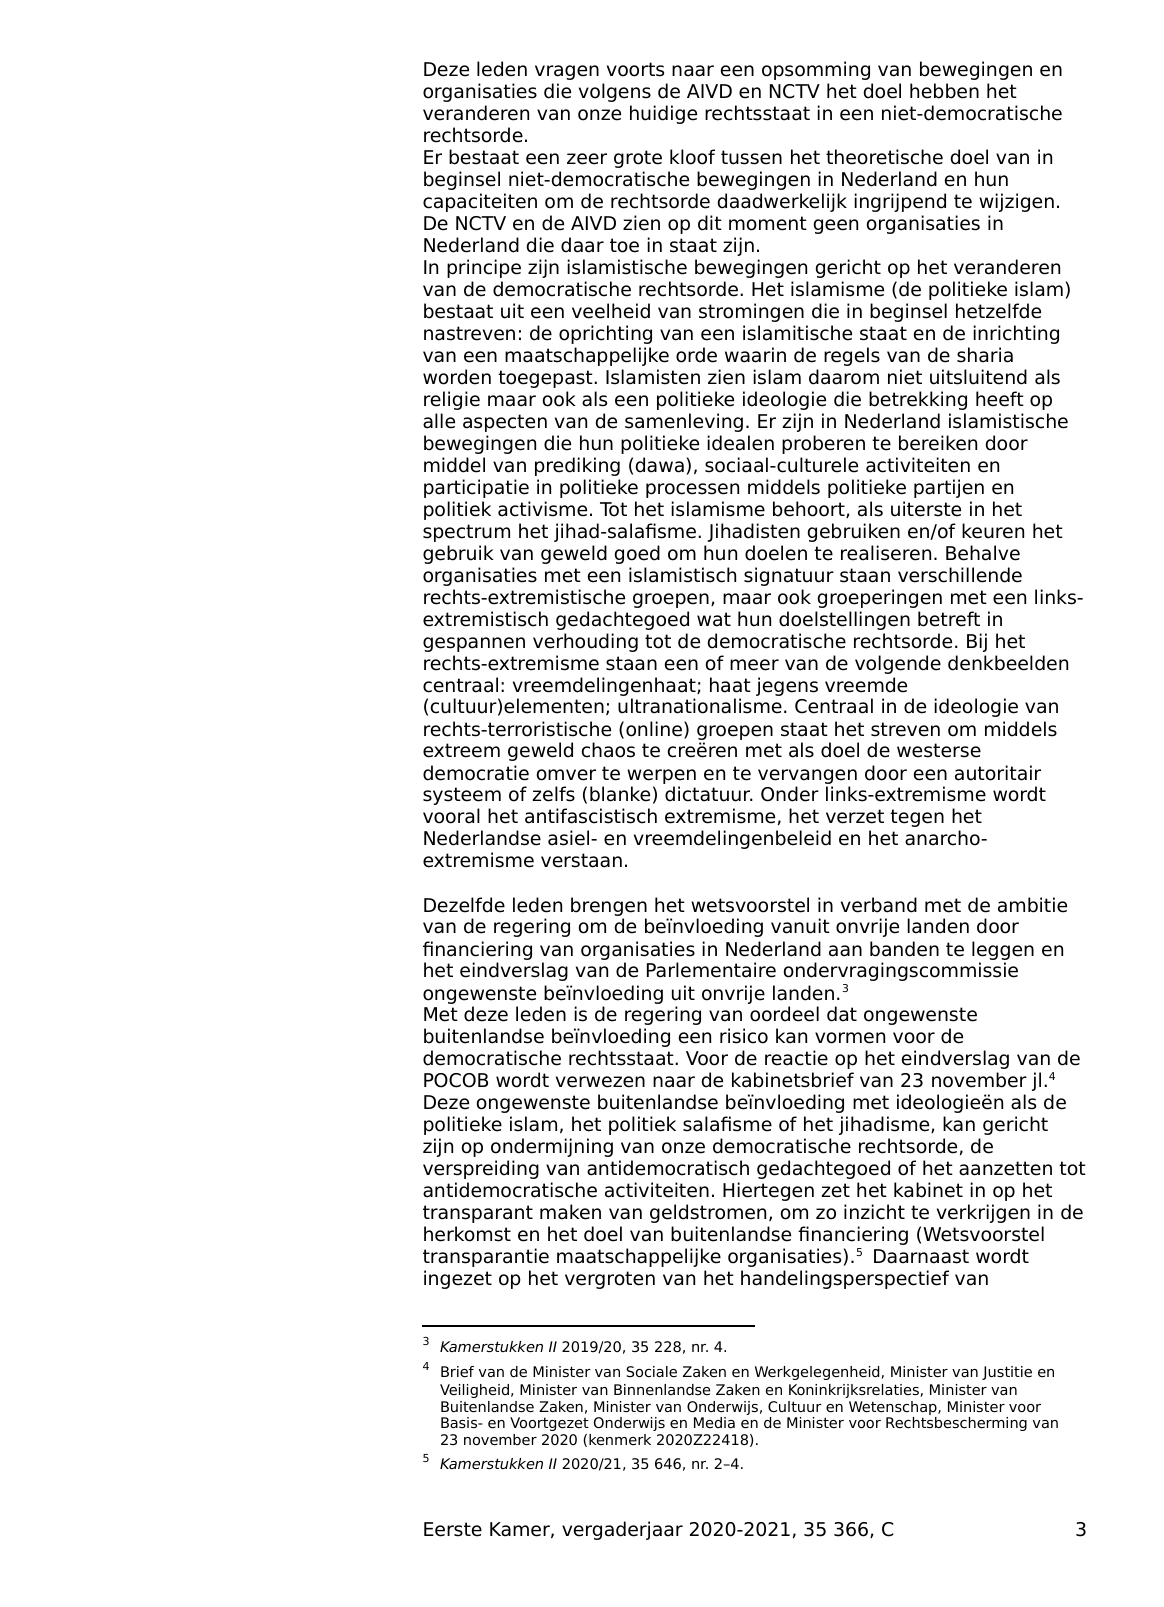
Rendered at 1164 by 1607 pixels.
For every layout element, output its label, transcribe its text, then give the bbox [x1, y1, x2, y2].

text Dezelfde leden brengen het wetsvoorstel in verband met de ambitie van de regering om de beïnvloeding vanuit onvrije landen door financiering van organisaties in Nederland aan banden te leggen en het eindverslag van de Parlementaire ondervragingscommissie ongewenste beïnvloeding uit onvrije landen. [422, 894, 1087, 1004]
text Er bestaat een zeer grote kloof tussen het theoretische doel van in beginsel niet-democratische bewegingen in Nederland en hun capaciteiten om de rechtsorde daadwerkelijk ingrijpend te wijzigen. De NCTV en de AIVD zien op dit moment geen organisaties in Nederland die daar toe in staat zijn. [422, 147, 1087, 257]
text Brief van de Minister van Sociale Zaken en Werkgelegenheid, Minister van Justitie en Veiligheid, Minister van Binnenlandse Zaken en Koninkrijksrelaties, Minister van Buitenlandse Zaken, Minister van Onderwijs, Cultuur en Wetenschap, Minister voor Basis- en Voortgezet Onderwijs en Media en de Minister voor Rechtsbescherming van 23 november 2020 (kenmerk 2020Z22418). [422, 1360, 1087, 1449]
text Met deze leden is de regering van oordeel dat ongewenste buitenlandse beïnvloeding een risico kan vormen voor de democratische rechtsstaat. Voor de reactie op het eindverslag van de POCOB wordt verwezen naar de kabinetsbrief van 23 november jl. Deze ongewenste buitenlandse beïnvloeding met ideologieën als de politieke islam, het politiek salafisme of het jihadisme, kan gericht zijn op ondermijning van onze democratische rechtsorde, de verspreiding van antidemocratisch gedachtegoed of het aanzetten tot antidemocratische activiteiten. Hiertegen zet het kabinet in op het transparant maken van geldstromen, om zo inzicht te verkrijgen in de herkomst en het doel van buitenlandse financiering (Wetsvoorstel transparantie maatschappelijke organisaties). Daarnaast wordt ingezet op het vergroten van het handelingsperspectief van [422, 1004, 1087, 1290]
text In principe zijn islamistische bewegingen gericht op het veranderen van de democratische rechtsorde. Het islamisme (de politieke islam) bestaat uit een veelheid van stromingen die in beginsel hetzelfde nastreven: de oprichting van een islamitische staat en de inrichting van een maatschappelijke orde waarin de regels van de sharia worden toegepast. Islamisten zien islam daarom niet uitsluitend als religie maar ook als een politieke ideologie die betrekking heeft op alle aspecten van de samenleving. Er zijn in Nederland islamistische bewegingen die hun politieke idealen proberen te bereiken door middel van prediking (dawa), sociaal-culturele activiteiten en participatie in politieke processen middels politieke partijen en politiek activisme. Tot het islamisme behoort, als uiterste in het spectrum het jihad-salafisme. Jihadisten gebruiken en/of keuren het gebruik van geweld goed om hun doelen te realiseren. Behalve organisaties met een islamistisch signatuur staan verschillende rechts-extremistische groepen, maar ook groeperingen met een links-extremistisch gedachtegoed wat hun doelstellingen betreft in gespannen verhouding tot de democratische rechtsorde. Bij het rechts-extremisme staan een of meer van de volgende denkbeelden centraal: vreemdelingenhaat; haat jegens vreemde (cultuur)elementen; ultranationalisme. Centraal in de ideologie van rechts-terroristische (online) groepen staat het streven om middels extreem geweld chaos te creëren met als doel de westerse democratie omver te werpen en te vervangen door een autoritair systeem of zelfs (blanke) dictatuur. Onder links-extremisme wordt vooral het antifascistisch extremisme, het verzet tegen het Nederlandse asiel- en vreemdelingenbeleid en het anarcho-extremisme verstaan. [422, 257, 1087, 872]
text Kamerstukken II 2019/20, 35 228, nr. 4. [422, 1335, 1087, 1357]
text Deze leden vragen voorts naar een opsomming van bewegingen en organisaties die volgens de AIVD en NCTV het doel hebben het veranderen van onze huidige rechtsstaat in een niet-democratische rechtsorde. [422, 59, 1087, 147]
text Kamerstukken II 2020/21, 35 646, nr. 2–4. [422, 1452, 1087, 1474]
